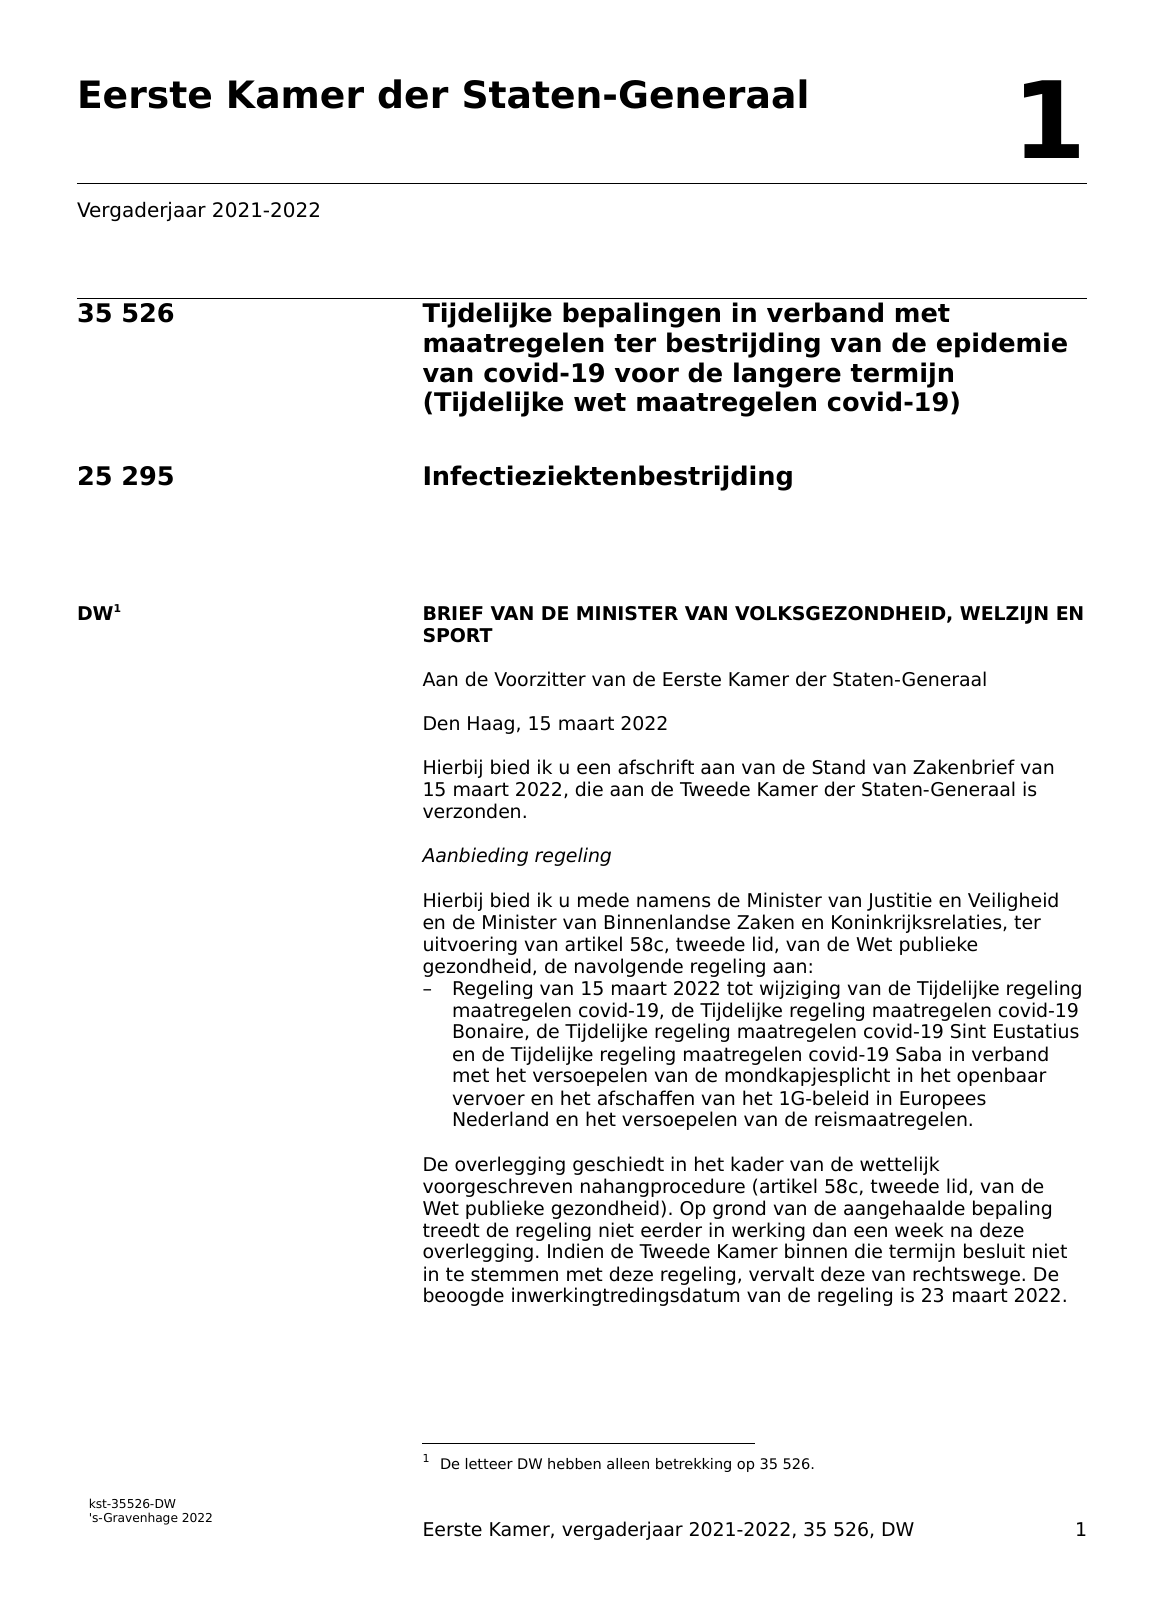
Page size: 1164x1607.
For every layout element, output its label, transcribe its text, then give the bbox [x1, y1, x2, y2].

text kst-35526-DW [88, 1497, 323, 1511]
table_cell Vergaderjaar 2021-2022 [77, 184, 1087, 298]
text Den Haag, 15 maart 2022 [422, 713, 1087, 735]
text Hierbij bied ik u een afschrift aan van de Stand van Zakenbrief van 15 maart 2022, die aan de Tweede Kamer der Staten-Generaal is verzonden. [422, 757, 1087, 823]
text Hierbij bied ik u mede namens de Minister van Justitie en Veiligheid en de Minister van Binnenlandse Zaken en Koninkrijksrelaties, ter uitvoering van artikel 58c, tweede lid, van de Wet publieke gezondheid, de navolgende regeling aan: [422, 889, 1087, 977]
subtitle Aanbieding regeling [422, 845, 1087, 867]
text De overlegging geschiedt in het kader van de wettelijk voorgeschreven nahangprocedure (artikel 58c, tweede lid, van de Wet publieke gezondheid). Op grond van de aangehaalde bepaling treedt de regeling niet eerder in werking dan een week na deze overlegging. Indien de Tweede Kamer binnen die termijn besluit niet in te stemmen met deze regeling, vervalt deze van rechtswege. De beoogde inwerkingtredingsdatum van de regeling is 23 maart 2022. [422, 1153, 1087, 1307]
text 's-Gravenhage 2022 [88, 1511, 323, 1525]
subtitle 25 295 Infectieziektenbestrijding [77, 462, 1087, 492]
text De letteer DW hebben alleen betrekking op 35 526. [422, 1452, 1087, 1474]
subtitle DW BRIEF VAN DE MINISTER VAN VOLKSGEZONDHEID, WELZIJN EN SPORT [77, 603, 1087, 647]
text Aan de Voorzitter van de Eerste Kamer der Staten-Generaal [422, 669, 1087, 691]
subtitle 35 526 Tijdelijke bepalingen in verband met maatregelen ter bestrijding van de epidemie van covid-19 voor de langere termijn (Tijdelijke wet maatregelen covid-19) [77, 299, 1087, 418]
table_header 1 [886, 59, 1087, 183]
table_header Eerste Kamer der Staten-Generaal [77, 59, 886, 183]
text – Regeling van 15 maart 2022 tot wijziging van de Tijdelijke regeling maatregelen covid-19, de Tijdelijke regeling maatregelen covid-19 Bonaire, de Tijdelijke regeling maatregelen covid-19 Sint Eustatius en de Tijdelijke regeling maatregelen covid-19 Saba in verband met het versoepelen van de mondkapjesplicht in het openbaar vervoer en het afschaffen van het 1G-beleid in Europees Nederland en het versoepelen van de reismaatregelen. [422, 977, 1087, 1131]
